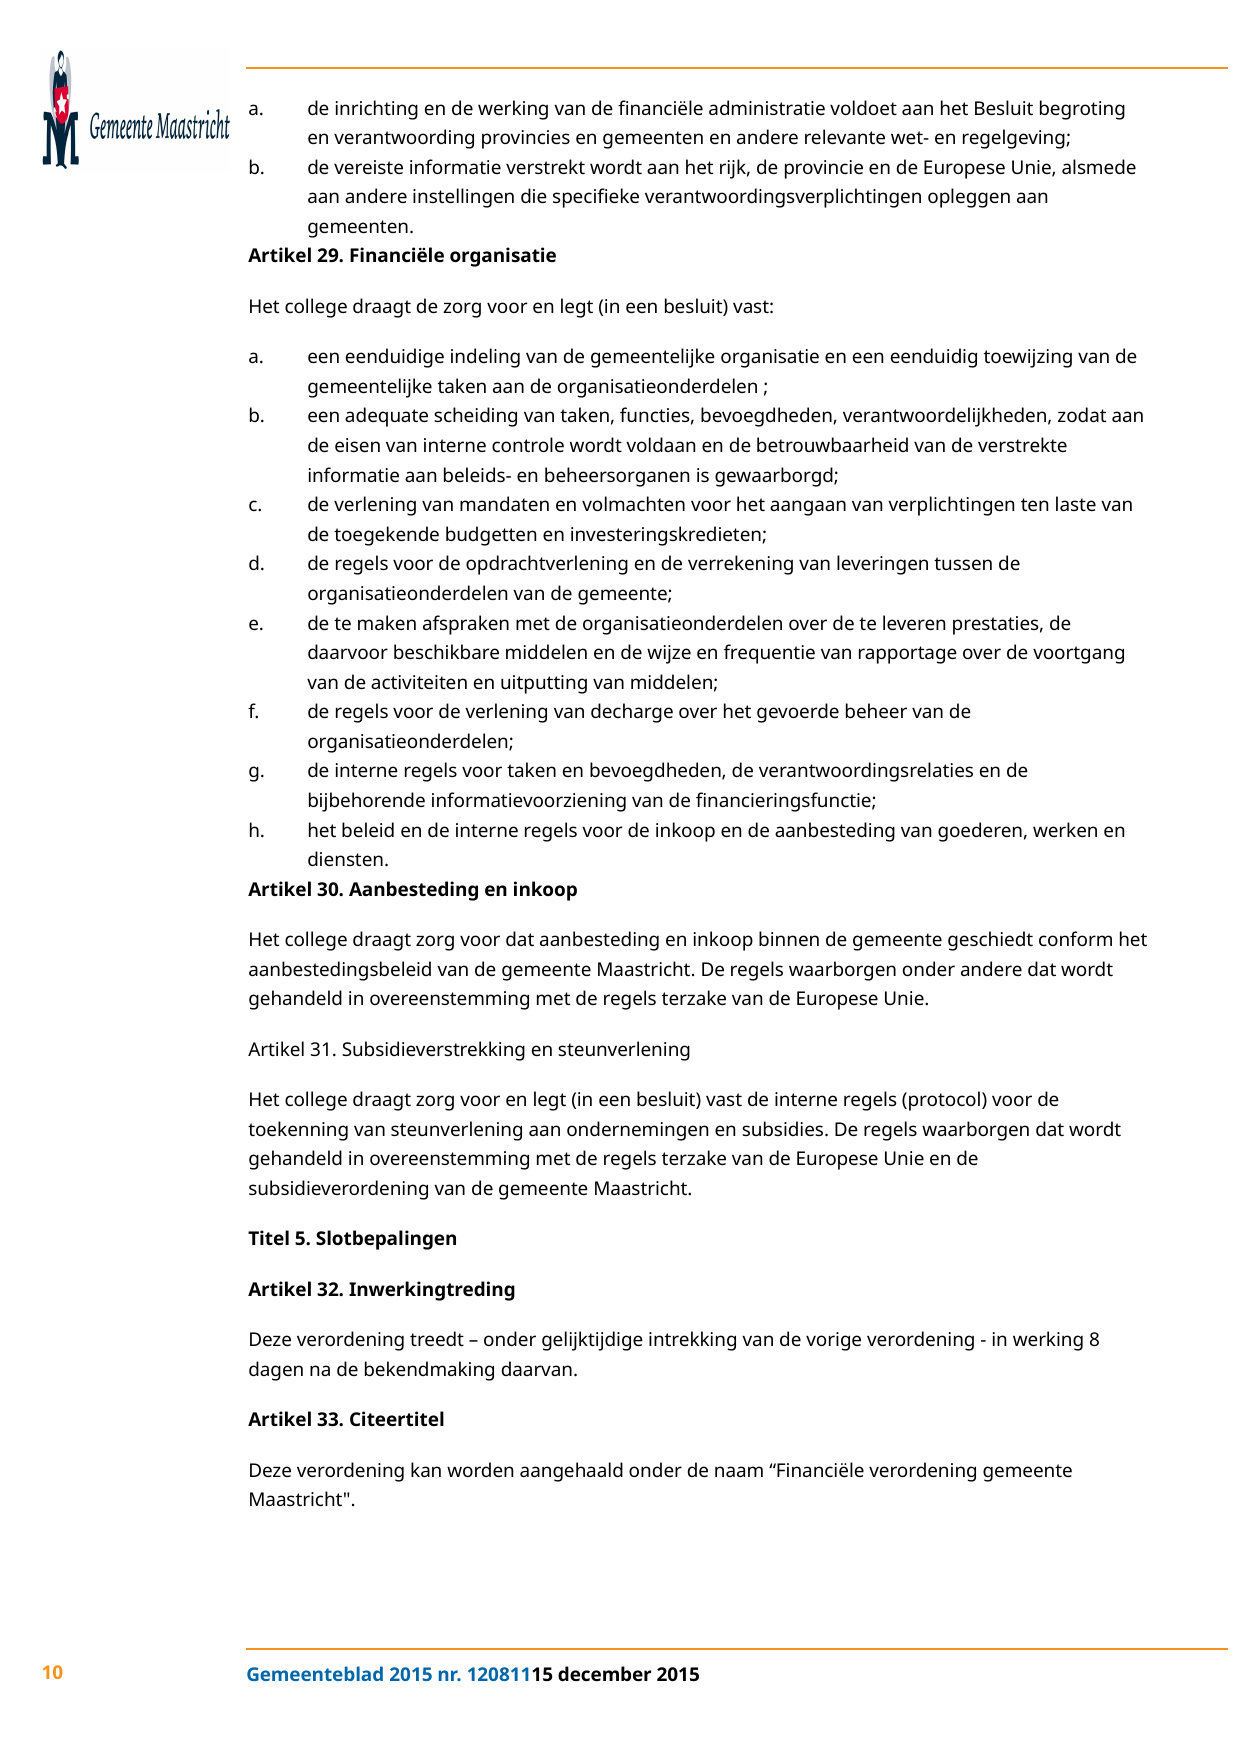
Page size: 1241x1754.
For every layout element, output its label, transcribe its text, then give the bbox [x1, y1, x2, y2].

picture [41, 47, 231, 172]
text Het college draagt zorg voor en legt (in een besluit) vast de interne regels (protocol) voor de toekenning van steunverlening aan ondernemingen en subsidies. De regels waarborgen dat wordt gehandeld in overeenstemming met de regels terzake van de Europese Unie en de subsidieverordening van de gemeente Maastricht. [248, 1086, 1152, 1201]
list de inrichting en de werking van de financiële administratie voldoet aan het Besluit begroting en verantwoording provincies en gemeenten en andere relevante wet- en regelgeving; [248, 95, 1152, 150]
text Artikel 29. Financiële organisatie [248, 243, 1152, 268]
text Titel 5. Slotbepalingen [248, 1226, 1152, 1251]
list de interne regels voor taken en bevoegdheden, de verantwoordingsrelaties en de bijbehorende informatievoorziening van de financieringsfunctie; [248, 758, 1152, 813]
text Het college draagt de zorg voor en legt (in een besluit) vast: [248, 293, 1152, 319]
text Artikel 31. Subsidieverstrekking en steunverlening [248, 1036, 1152, 1062]
text Deze verordening kan worden aangehaald onder de naam “Financiële verordening gemeente Maastricht". [248, 1457, 1152, 1512]
list de vereiste informatie verstrekt wordt aan het rijk, de provincie en de Europese Unie, alsmede aan andere instellingen die specifieke verantwoordingsverplichtingen opleggen aan gemeenten. [248, 154, 1152, 239]
text Artikel 33. Citeertitel [248, 1406, 1152, 1432]
list de verlening van mandaten en volmachten voor het aangaan van verplichtingen ten laste van de toegekende budgetten en investeringskredieten; [248, 491, 1152, 547]
list de te maken afspraken met de organisatieonderdelen over de te leveren prestaties, de daarvoor beschikbare middelen en de wijze en frequentie van rapportage over de voortgang van de activiteiten en uitputting van middelen; [248, 610, 1152, 695]
text Het college draagt zorg voor dat aanbesteding en inkoop binnen de gemeente geschiedt conform het aanbestedingsbeleid van de gemeente Maastricht. De regels waarborgen onder andere dat wordt gehandeld in overeenstemming met de regels terzake van de Europese Unie. [248, 926, 1152, 1011]
list een adequate scheiding van taken, functies, bevoegdheden, verantwoordelijkheden, zodat aan de eisen van interne controle wordt voldaan en de betrouwbaarheid van de verstrekte informatie aan beleids- en beheersorganen is gewaarborgd; [248, 403, 1152, 488]
text Artikel 30. Aanbesteding en inkoop [248, 876, 1152, 902]
list het beleid en de interne regels voor de inkoop en de aanbesteding van goederen, werken en diensten. [248, 817, 1152, 872]
text Artikel 32. Inwerkingtreding [248, 1276, 1152, 1302]
list de regels voor de verlening van decharge over het gevoerde beheer van de organisatieonderdelen; [248, 698, 1152, 754]
list een eenduidige indeling van de gemeentelijke organisatie en een eenduidig toewijzing van de gemeentelijke taken aan de organisatieonderdelen ; [248, 343, 1152, 399]
text Deze verordening treedt – onder gelijktijdige intrekking van de vorige verordening - in werking 8 dagen na de bekendmaking daarvan. [248, 1326, 1152, 1382]
list de regels voor de opdrachtverlening en de verrekening van leveringen tussen de organisatieonderdelen van de gemeente; [248, 551, 1152, 606]
